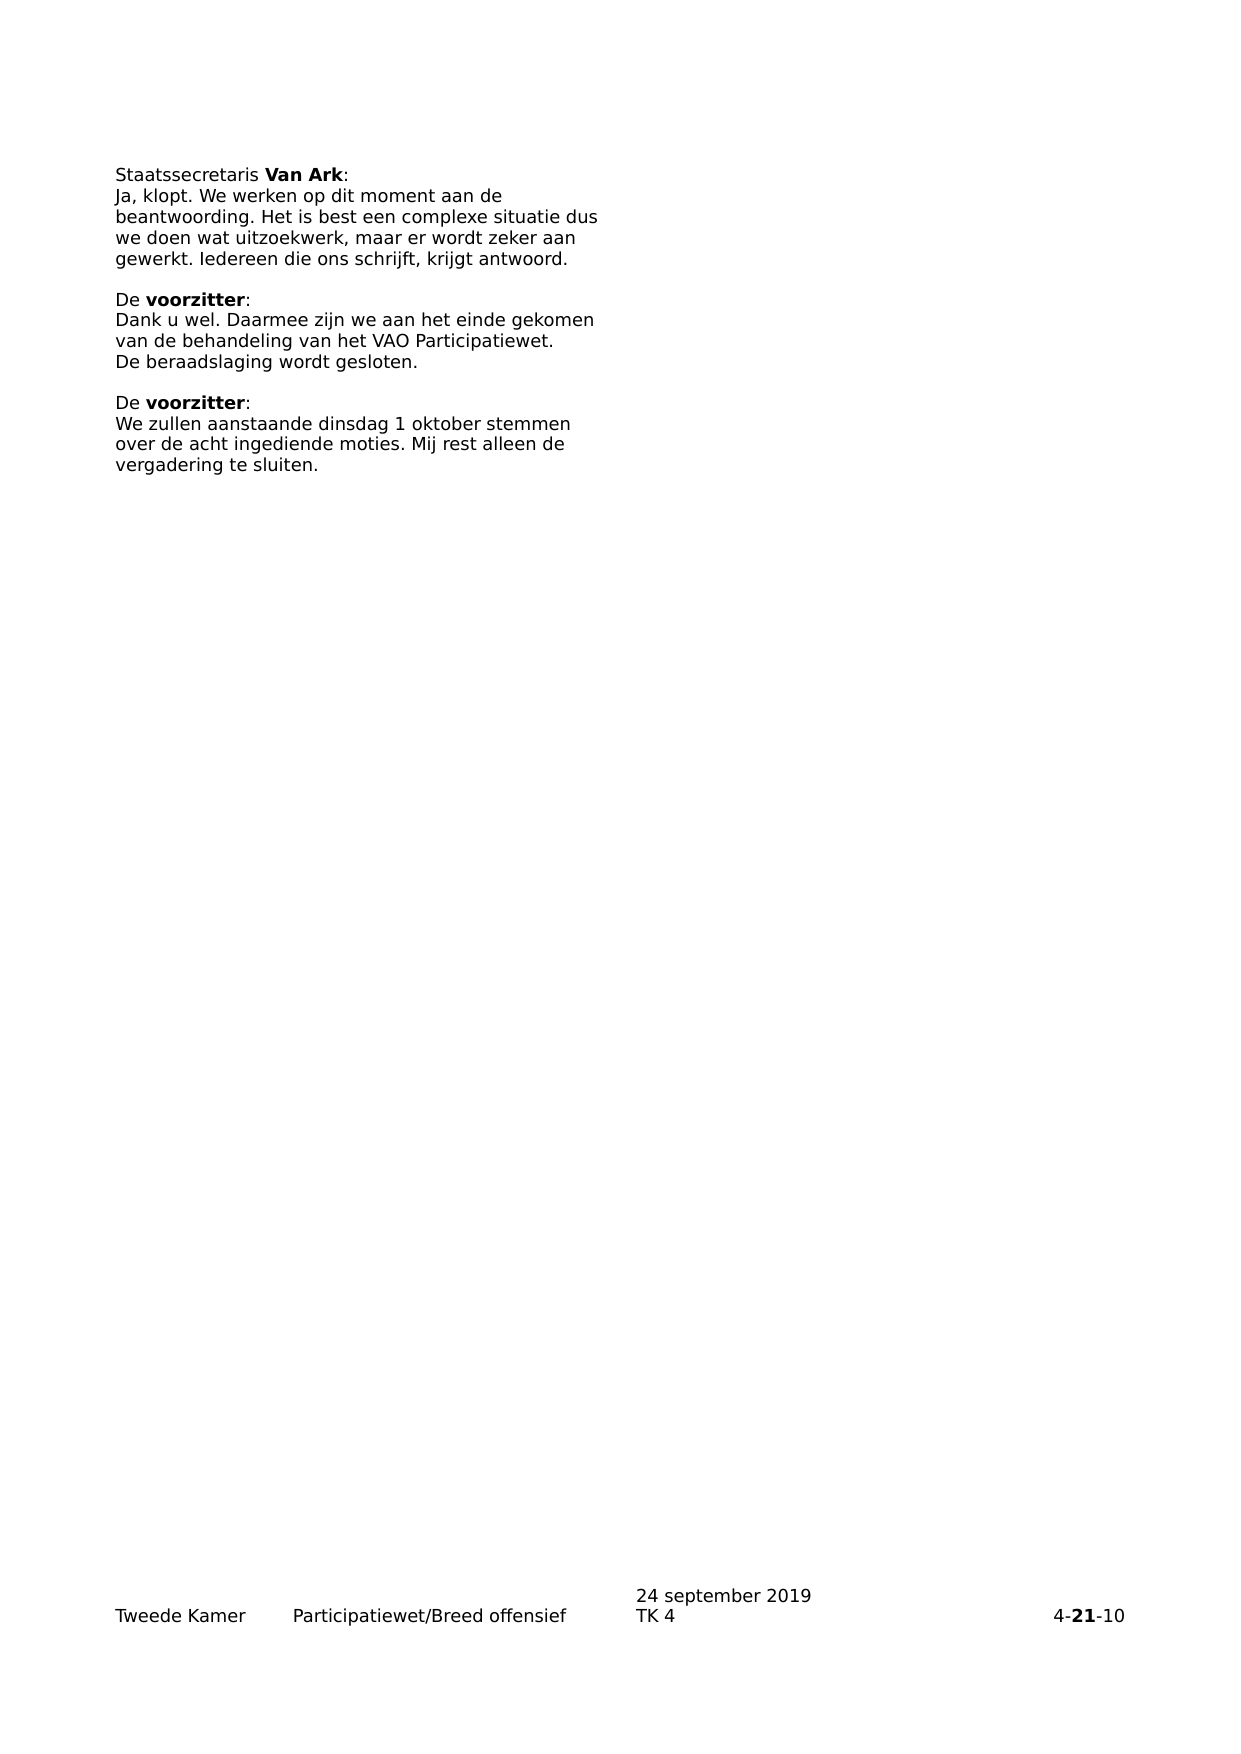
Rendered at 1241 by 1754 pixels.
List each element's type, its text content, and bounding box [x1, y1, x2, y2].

text De voorzitter: [115, 393, 605, 413]
text We zullen aanstaande dinsdag 1 oktober stemmen over de acht ingediende moties. Mij rest alleen de vergadering te sluiten. [115, 413, 605, 476]
text Ja, klopt. We werken op dit moment aan de beantwoording. Het is best een complexe situatie dus we doen wat uitzoekwerk, maar er wordt zeker aan gewerkt. Iedereen die ons schrijft, krijgt antwoord. [115, 186, 605, 269]
text De beraadslaging wordt gesloten. [115, 352, 605, 373]
text Staatssecretaris Van Ark: [115, 165, 605, 186]
text Dank u wel. Daarmee zijn we aan het einde gekomen van de behandeling van het VAO Participatiewet. [115, 310, 605, 352]
text De voorzitter: [115, 289, 605, 310]
